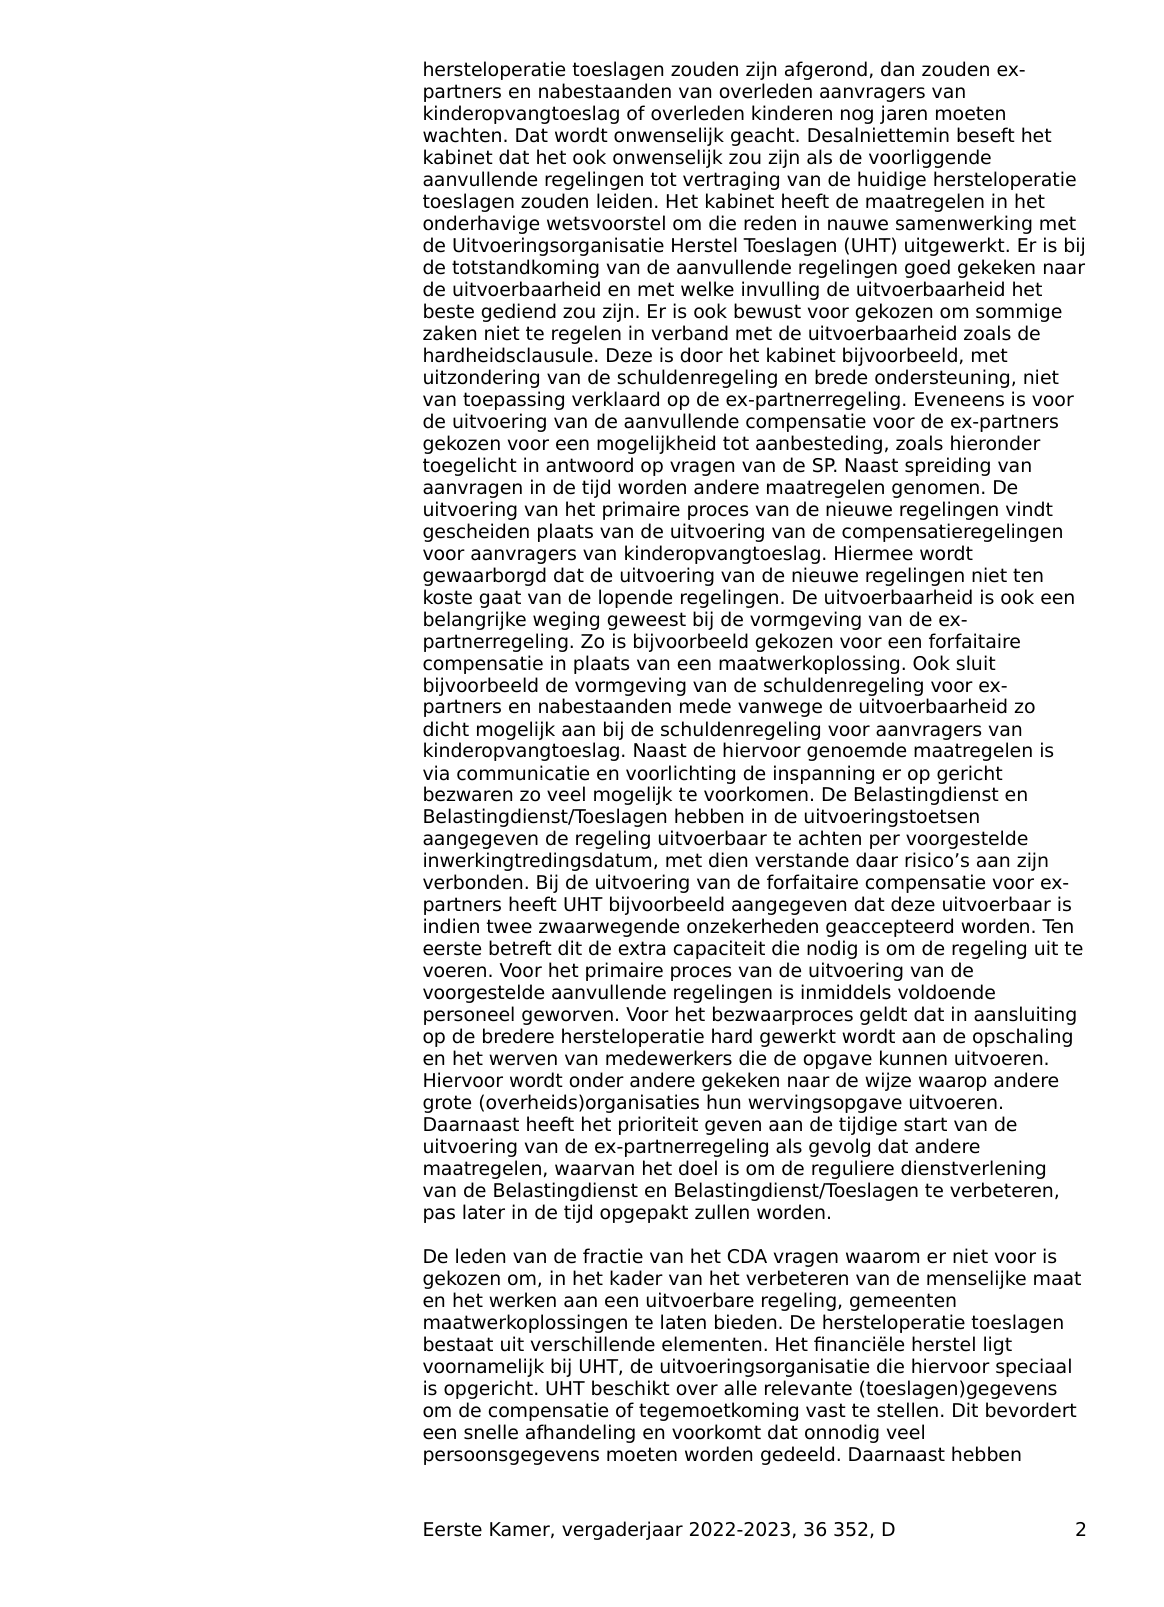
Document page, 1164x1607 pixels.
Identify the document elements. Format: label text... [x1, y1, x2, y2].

text hersteloperatie toeslagen zouden zijn afgerond, dan zouden ex-partners en nabestaanden van overleden aanvragers van kinderopvangtoeslag of overleden kinderen nog jaren moeten wachten. Dat wordt onwenselijk geacht. Desalniettemin beseft het kabinet dat het ook onwenselijk zou zijn als de voorliggende aanvullende regelingen tot vertraging van de huidige hersteloperatie toeslagen zouden leiden. Het kabinet heeft de maatregelen in het onderhavige wetsvoorstel om die reden in nauwe samenwerking met de Uitvoeringsorganisatie Herstel Toeslagen (UHT) uitgewerkt. Er is bij de totstandkoming van de aanvullende regelingen goed gekeken naar de uitvoerbaarheid en met welke invulling de uitvoerbaarheid het beste gediend zou zijn. Er is ook bewust voor gekozen om sommige zaken niet te regelen in verband met de uitvoerbaarheid zoals de hardheidsclausule. Deze is door het kabinet bijvoorbeeld, met uitzondering van de schuldenregeling en brede ondersteuning, niet van toepassing verklaard op de ex-partnerregeling. Eveneens is voor de uitvoering van de aanvullende compensatie voor de ex-partners gekozen voor een mogelijkheid tot aanbesteding, zoals hieronder toegelicht in antwoord op vragen van de SP. Naast spreiding van aanvragen in de tijd worden andere maatregelen genomen. De uitvoering van het primaire proces van de nieuwe regelingen vindt gescheiden plaats van de uitvoering van de compensatieregelingen voor aanvragers van kinderopvangtoeslag. Hiermee wordt gewaarborgd dat de uitvoering van de nieuwe regelingen niet ten koste gaat van de lopende regelingen. De uitvoerbaarheid is ook een belangrijke weging geweest bij de vormgeving van de ex-partnerregeling. Zo is bijvoorbeeld gekozen voor een forfaitaire compensatie in plaats van een maatwerkoplossing. Ook sluit bijvoorbeeld de vormgeving van de schuldenregeling voor ex-partners en nabestaanden mede vanwege de uitvoerbaarheid zo dicht mogelijk aan bij de schuldenregeling voor aanvragers van kinderopvangtoeslag. Naast de hiervoor genoemde maatregelen is via communicatie en voorlichting de inspanning er op gericht bezwaren zo veel mogelijk te voorkomen. De Belastingdienst en Belastingdienst/Toeslagen hebben in de uitvoeringstoetsen aangegeven de regeling uitvoerbaar te achten per voorgestelde inwerkingtredingsdatum, met dien verstande daar risico’s aan zijn verbonden. Bij de uitvoering van de forfaitaire compensatie voor ex-partners heeft UHT bijvoorbeeld aangegeven dat deze uitvoerbaar is indien twee zwaarwegende onzekerheden geaccepteerd worden. Ten eerste betreft dit de extra capaciteit die nodig is om de regeling uit te voeren. Voor het primaire proces van de uitvoering van de voorgestelde aanvullende regelingen is inmiddels voldoende personeel geworven. Voor het bezwaarproces geldt dat in aansluiting op de bredere hersteloperatie hard gewerkt wordt aan de opschaling en het werven van medewerkers die de opgave kunnen uitvoeren. Hiervoor wordt onder andere gekeken naar de wijze waarop andere grote (overheids)organisaties hun wervingsopgave uitvoeren. Daarnaast heeft het prioriteit geven aan de tijdige start van de uitvoering van de ex-partnerregeling als gevolg dat andere maatregelen, waarvan het doel is om de reguliere dienstverlening van de Belastingdienst en Belastingdienst/Toeslagen te verbeteren, pas later in de tijd opgepakt zullen worden. [422, 59, 1087, 1224]
text De leden van de fractie van het CDA vragen waarom er niet voor is gekozen om, in het kader van het verbeteren van de menselijke maat en het werken aan een uitvoerbare regeling, gemeenten maatwerkoplossingen te laten bieden. De hersteloperatie toeslagen bestaat uit verschillende elementen. Het financiële herstel ligt voornamelijk bij UHT, de uitvoeringsorganisatie die hiervoor speciaal is opgericht. UHT beschikt over alle relevante (toeslagen)gegevens om de compensatie of tegemoetkoming vast te stellen. Dit bevordert een snelle afhandeling en voorkomt dat onnodig veel persoonsgegevens moeten worden gedeeld. Daarnaast hebben [422, 1246, 1087, 1466]
